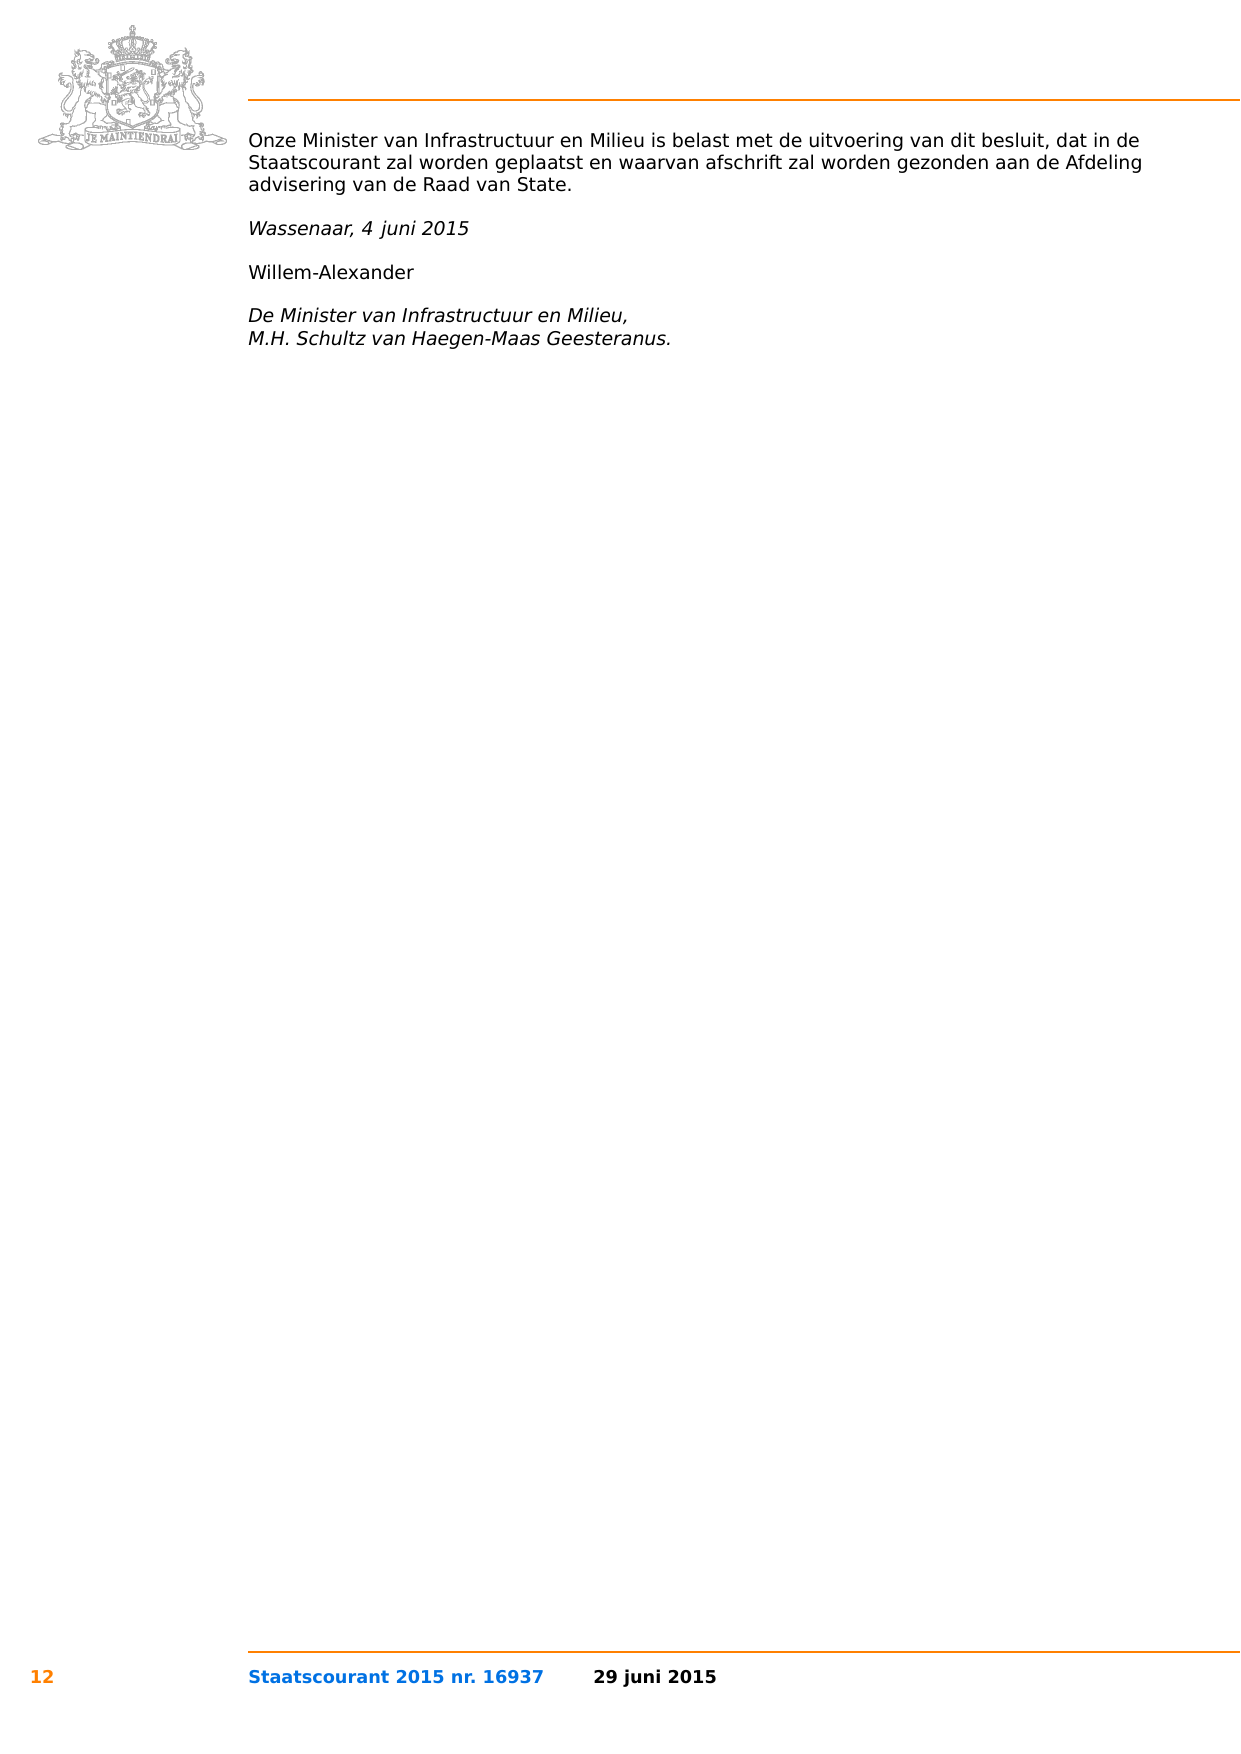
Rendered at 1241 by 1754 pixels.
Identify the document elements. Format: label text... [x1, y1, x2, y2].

text Onze Minister van Infrastructuur en Milieu is belast met de uitvoering van dit besluit, dat in de Staatscourant zal worden geplaatst en waarvan afschrift zal worden gezonden aan de Afdeling advisering van de Raad van State. [248, 130, 1163, 196]
text Willem-Alexander [248, 262, 1163, 283]
text Wassenaar, 4 juni 2015 [248, 218, 1163, 240]
picture [38, 25, 227, 150]
text De Minister van Infrastructuur en Milieu, M.H. Schultz van Haegen-Maas Geesteranus. [248, 305, 1163, 349]
